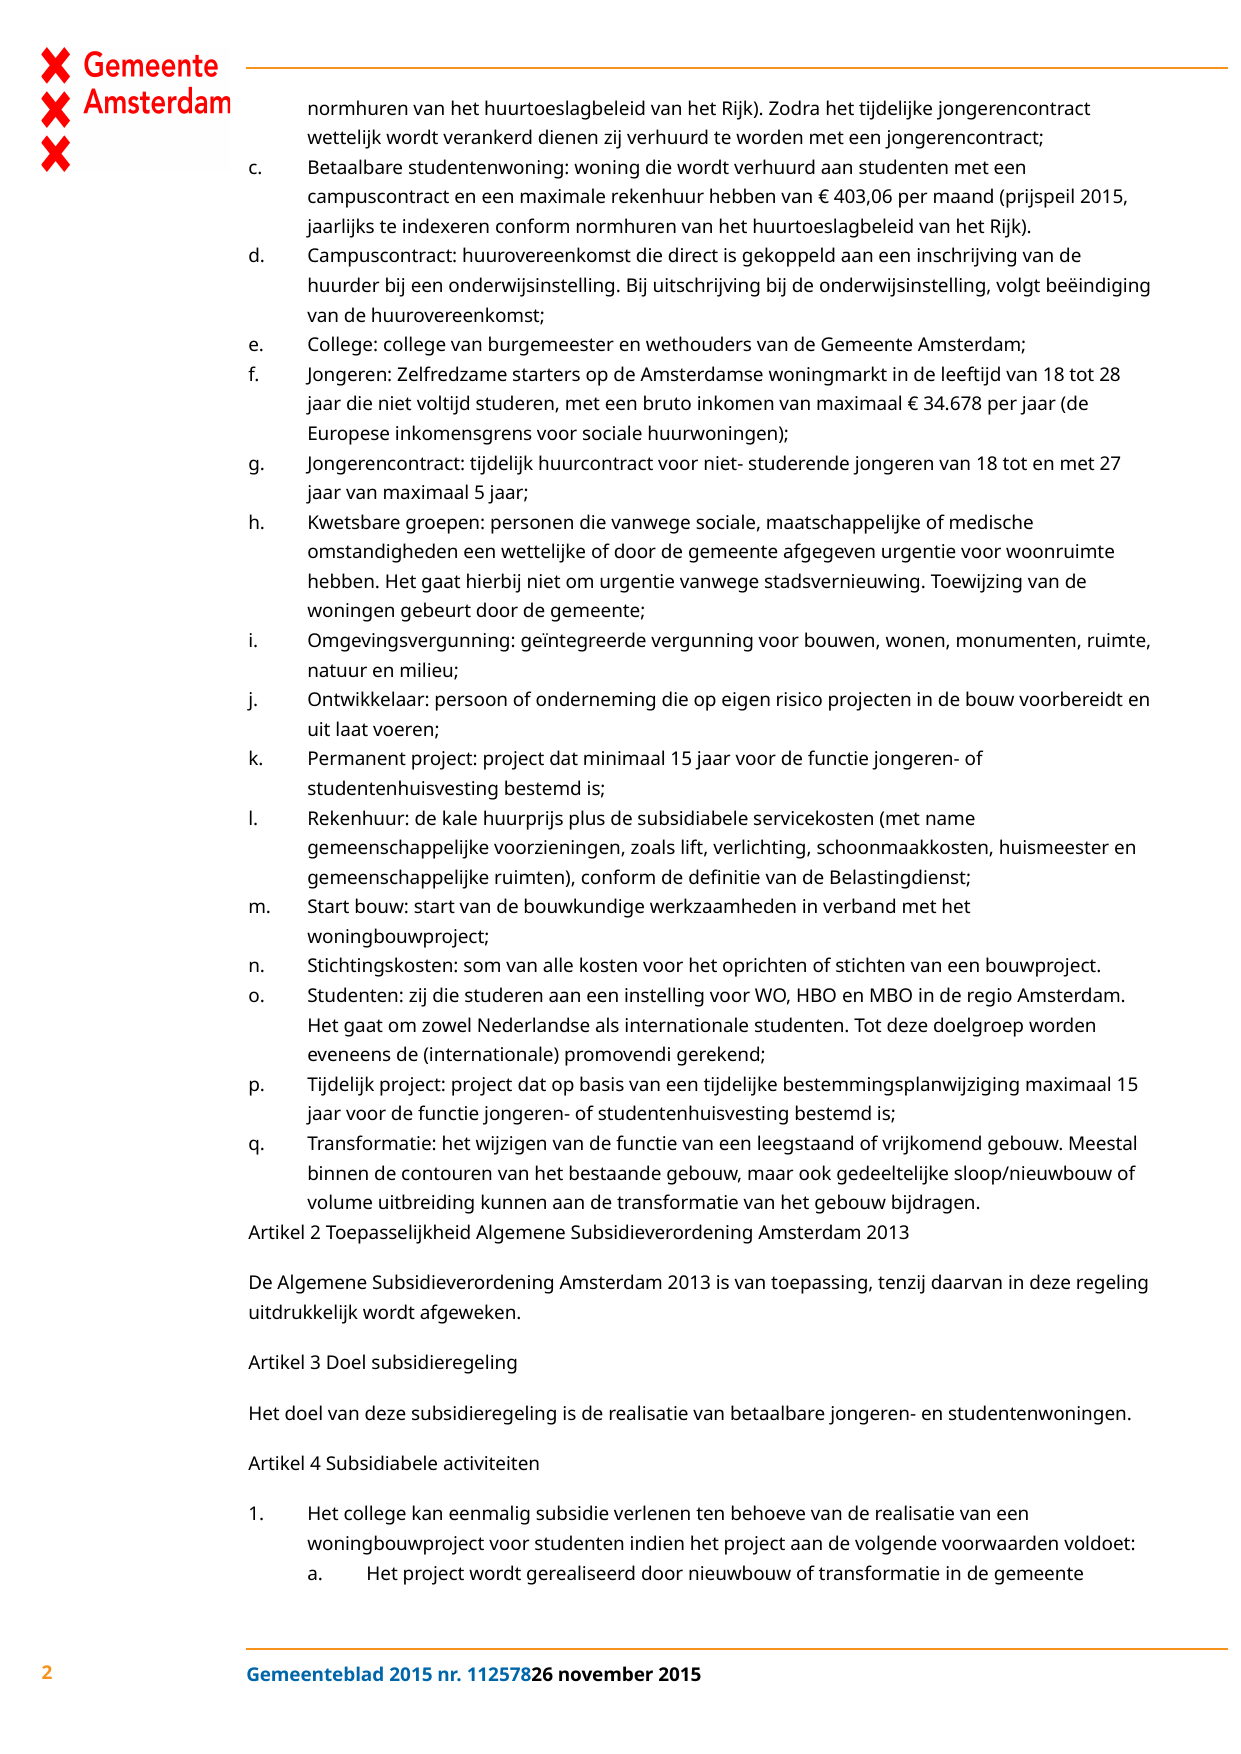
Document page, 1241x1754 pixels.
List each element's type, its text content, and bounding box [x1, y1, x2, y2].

list Het project wordt gerealiseerd door nieuwbouw of transformatie in de gemeente [307, 1560, 1152, 1586]
list Jongeren: Zelfredzame starters op de Amsterdamse woningmarkt in de leeftijd van 18 tot 28 jaar die niet voltijd studeren, met een bruto inkomen van maximaal € 34.678 per jaar (de Europese inkomensgrens voor sociale huurwoningen); [248, 361, 1152, 446]
list Betaalbare studentenwoning: woning die wordt verhuurd aan studenten met een campuscontract en een maximale rekenhuur hebben van € 403,06 per maand (prijspeil 2015, jaarlijks te indexeren conform normhuren van het huurtoeslagbeleid van het Rijk). [248, 154, 1152, 239]
list normhuren van het huurtoeslagbeleid van het Rijk). Zodra het tijdelijke jongerencontract wettelijk wordt verankerd dienen zij verhuurd te worden met een jongerencontract; [248, 95, 1152, 150]
list Permanent project: project dat minimaal 15 jaar voor de functie jongeren- of studentenhuisvesting bestemd is; [248, 746, 1152, 801]
list Studenten: zij die studeren aan een instelling voor WO, HBO en MBO in de regio Amsterdam. Het gaat om zowel Nederlandse als internationale studenten. Tot deze doelgroep worden eveneens de (internationale) promovendi gerekend; [248, 982, 1152, 1067]
text De Algemene Subsidieverordening Amsterdam 2013 is van toepassing, tenzij daarvan in deze regeling uitdrukkelijk wordt afgeweken. [248, 1269, 1152, 1325]
text Artikel 2 Toepasselijkheid Algemene Subsidieverordening Amsterdam 2013 [248, 1219, 1152, 1245]
list Tijdelijk project: project dat op basis van een tijdelijke bestemmingsplanwijziging maximaal 15 jaar voor de functie jongeren- of studentenhuisvesting bestemd is; [248, 1071, 1152, 1126]
list College: college van burgemeester en wethouders van de Gemeente Amsterdam; [248, 331, 1152, 357]
list Start bouw: start van de bouwkundige werkzaamheden in verband met het woningbouwproject; [248, 893, 1152, 949]
list Transformatie: het wijzigen van de functie van een leegstaand of vrijkomend gebouw. Meestal binnen de contouren van het bestaande gebouw, maar ook gedeeltelijke sloop/nieuwbouw of volume uitbreiding kunnen aan de transformatie van het gebouw bijdragen. [248, 1130, 1152, 1215]
list Het college kan eenmalig subsidie verlenen ten behoeve van de realisatie van een woningbouwproject voor studenten indien het project aan de volgende voorwaarden voldoet: [248, 1501, 1152, 1556]
list Stichtingskosten: som van alle kosten voor het oprichten of stichten van een bouwproject. [248, 953, 1152, 978]
text Het doel van deze subsidieregeling is de realisatie van betaalbare jongeren- en studentenwoningen. [248, 1400, 1152, 1426]
list Omgevingsvergunning: geïntegreerde vergunning voor bouwen, wonen, monumenten, ruimte, natuur en milieu; [248, 627, 1152, 683]
list Campuscontract: huurovereenkomst die direct is gekoppeld aan een inschrijving van de huurder bij een onderwijsinstelling. Bij uitschrijving bij de onderwijsinstelling, volgt beëindiging van de huurovereenkomst; [248, 243, 1152, 328]
list Jongerencontract: tijdelijk huurcontract voor niet- studerende jongeren van 18 tot en met 27 jaar van maximaal 5 jaar; [248, 450, 1152, 505]
list Kwetsbare groepen: personen die vanwege sociale, maatschappelijke of medische omstandigheden een wettelijke of door de gemeente afgegeven urgentie voor woonruimte hebben. Het gaat hierbij niet om urgentie vanwege stadsvernieuwing. Toewijzing van de woningen gebeurt door de gemeente; [248, 509, 1152, 623]
list Rekenhuur: de kale huurprijs plus de subsidiabele servicekosten (met name gemeenschappelijke voorzieningen, zoals lift, verlichting, schoonmaakkosten, huismeester en gemeenschappelijke ruimten), conform de definitie van de Belastingdienst; [248, 805, 1152, 890]
picture [41, 47, 231, 172]
text Artikel 4 Subsidiabele activiteiten [248, 1450, 1152, 1476]
text Artikel 3 Doel subsidieregeling [248, 1349, 1152, 1375]
list Ontwikkelaar: persoon of onderneming die op eigen risico projecten in de bouw voorbereidt en uit laat voeren; [248, 686, 1152, 742]
